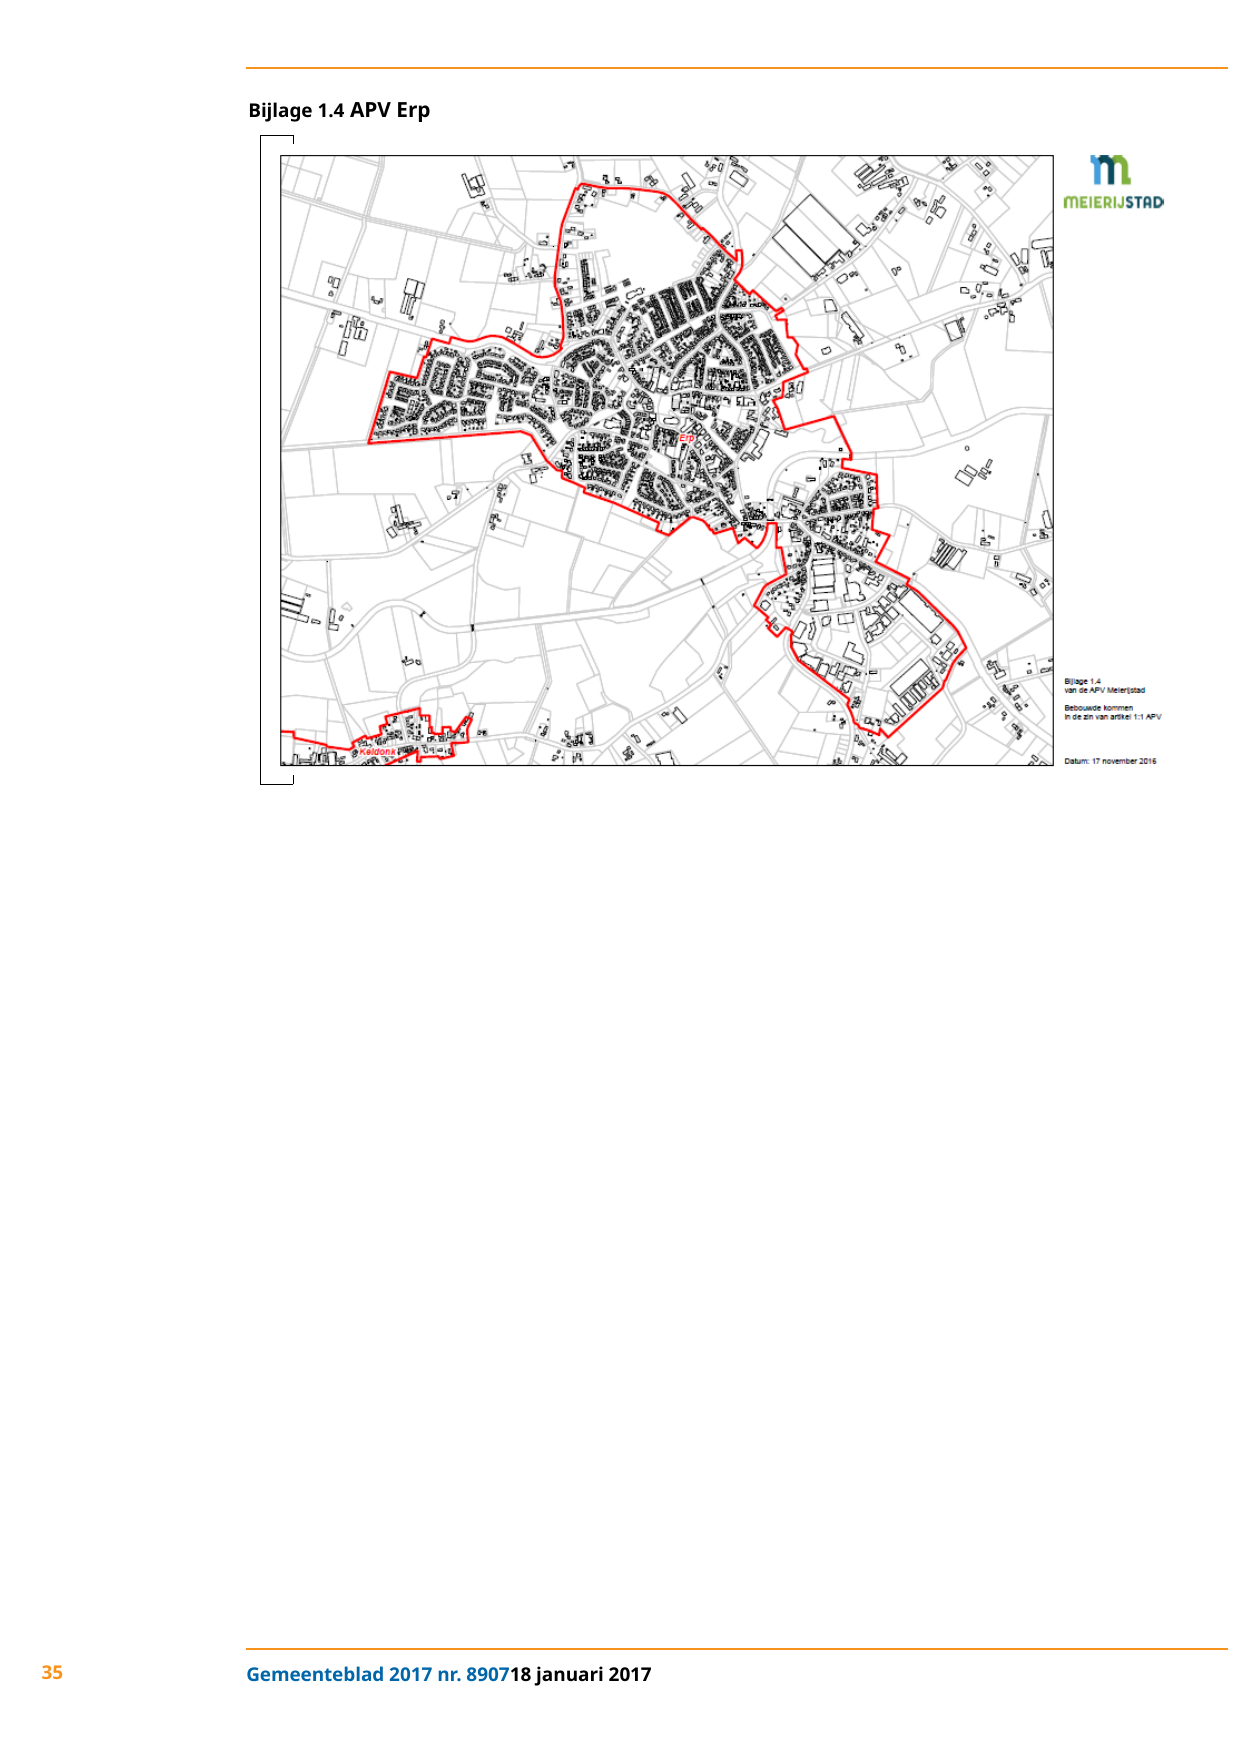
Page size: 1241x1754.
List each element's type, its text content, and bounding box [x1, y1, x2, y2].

text Bijlage 1.4 APV Erp [248, 95, 1152, 123]
picture [268, 144, 1173, 775]
picture [41, 47, 231, 172]
